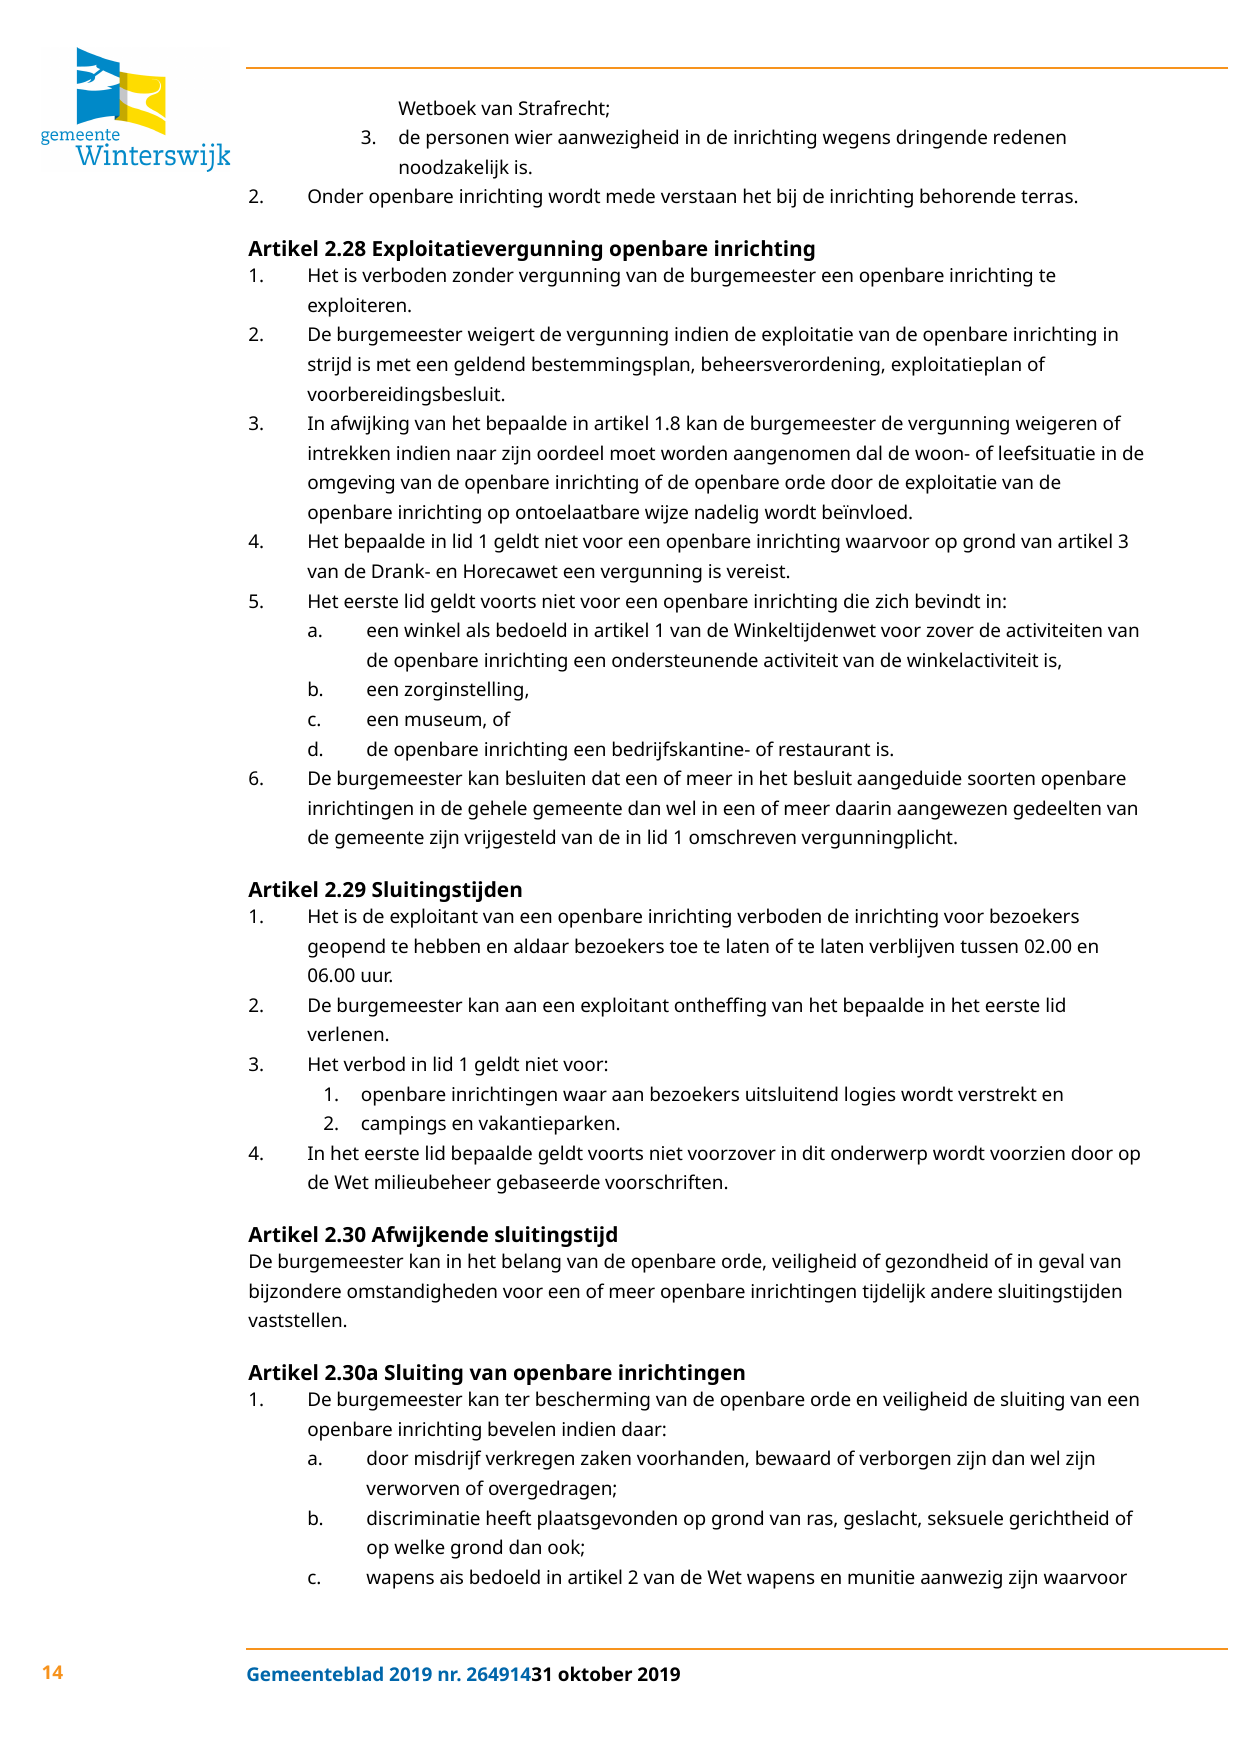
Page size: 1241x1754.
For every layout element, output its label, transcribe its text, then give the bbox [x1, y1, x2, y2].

list de personen wier aanwezigheid in de inrichting wegens dringende redenen noodzakelijk is. [361, 124, 1152, 180]
text De burgemeester kan in het belang van de openbare orde, veiligheid of gezondheid of in geval van bijzondere omstandigheden voor een of meer openbare inrichtingen tijdelijk andere sluitingstijden vaststellen. [248, 1248, 1152, 1333]
list campings en vakantieparken. [323, 1110, 1152, 1136]
list De burgemeester kan ter bescherming van de openbare orde en veiligheid de sluiting van een openbare inrichting bevelen indien daar: [248, 1386, 1152, 1442]
list een zorginstelling, [307, 677, 1152, 702]
list Het is verboden zonder vergunning van de burgemeester een openbare inrichting te exploiteren. [248, 262, 1152, 318]
list In afwijking van het bepaalde in artikel 1.8 kan de burgemeester de vergunning weigeren of intrekken indien naar zijn oordeel moet worden aangenomen dal de woon- of leefsituatie in de omgeving van de openbare inrichting of de openbare orde door de exploitatie van de openbare inrichting op ontoelaatbare wijze nadelig wordt beïnvloed. [248, 410, 1152, 525]
list Het verbod in lid 1 geldt niet voor: [248, 1051, 1152, 1077]
list Onder openbare inrichting wordt mede verstaan het bij de inrichting behorende terras. [248, 183, 1152, 209]
text Artikel 2.29 Sluitingstijden [248, 875, 1152, 903]
list Het eerste lid geldt voorts niet voor een openbare inrichting die zich bevindt in: [248, 588, 1152, 613]
list discriminatie heeft plaatsgevonden op grond van ras, geslacht, seksuele gerichtheid of op welke grond dan ook; [307, 1505, 1152, 1560]
picture [41, 47, 231, 172]
list In het eerste lid bepaalde geldt voorts niet voorzover in dit onderwerp wordt voorzien door op de Wet milieubeheer gebaseerde voorschriften. [248, 1140, 1152, 1195]
text Artikel 2.30a Sluiting van openbare inrichtingen [248, 1358, 1152, 1386]
list een museum, of [307, 706, 1152, 732]
text Artikel 2.30 Afwijkende sluitingstijd [248, 1220, 1152, 1248]
list wapens ais bedoeld in artikel 2 van de Wet wapens en munitie aanwezig zijn waarvoor [307, 1564, 1152, 1590]
list een winkel als bedoeld in artikel 1 van de Winkeltijdenwet voor zover de activiteiten van de openbare inrichting een ondersteunende activiteit van de winkelactiviteit is, [307, 617, 1152, 673]
list openbare inrichtingen waar aan bezoekers uitsluitend logies wordt verstrekt en [323, 1081, 1152, 1107]
list De burgemeester kan besluiten dat een of meer in het besluit aangeduide soorten openbare inrichtingen in de gehele gemeente dan wel in een of meer daarin aangewezen gedeelten van de gemeente zijn vrijgesteld van de in lid 1 omschreven vergunningplicht. [248, 765, 1152, 850]
list De burgemeester kan aan een exploitant ontheffing van het bepaalde in het eerste lid verlenen. [248, 992, 1152, 1047]
list De burgemeester weigert de vergunning indien de exploitatie van de openbare inrichting in strijd is met een geldend bestemmingsplan, beheersverordening, exploitatieplan of voorbereidingsbesluit. [248, 322, 1152, 406]
picture [225, 153, 231, 162]
list Wetboek van Strafrecht; [361, 95, 1152, 121]
list door misdrijf verkregen zaken voorhanden, bewaard of verborgen zijn dan wel zijn verworven of overgedragen; [307, 1446, 1152, 1501]
list Het bepaalde in lid 1 geldt niet voor een openbare inrichting waarvoor op grond van artikel 3 van de Drank- en Horecawet een vergunning is vereist. [248, 529, 1152, 584]
text Artikel 2.28 Exploitatievergunning openbare inrichting [248, 234, 1152, 262]
list Het is de exploitant van een openbare inrichting verboden de inrichting voor bezoekers geopend te hebben en aldaar bezoekers toe te laten of te laten verblijven tussen 02.00 en 06.00 uur. [248, 903, 1152, 988]
list de openbare inrichting een bedrijfskantine- of restaurant is. [307, 736, 1152, 761]
